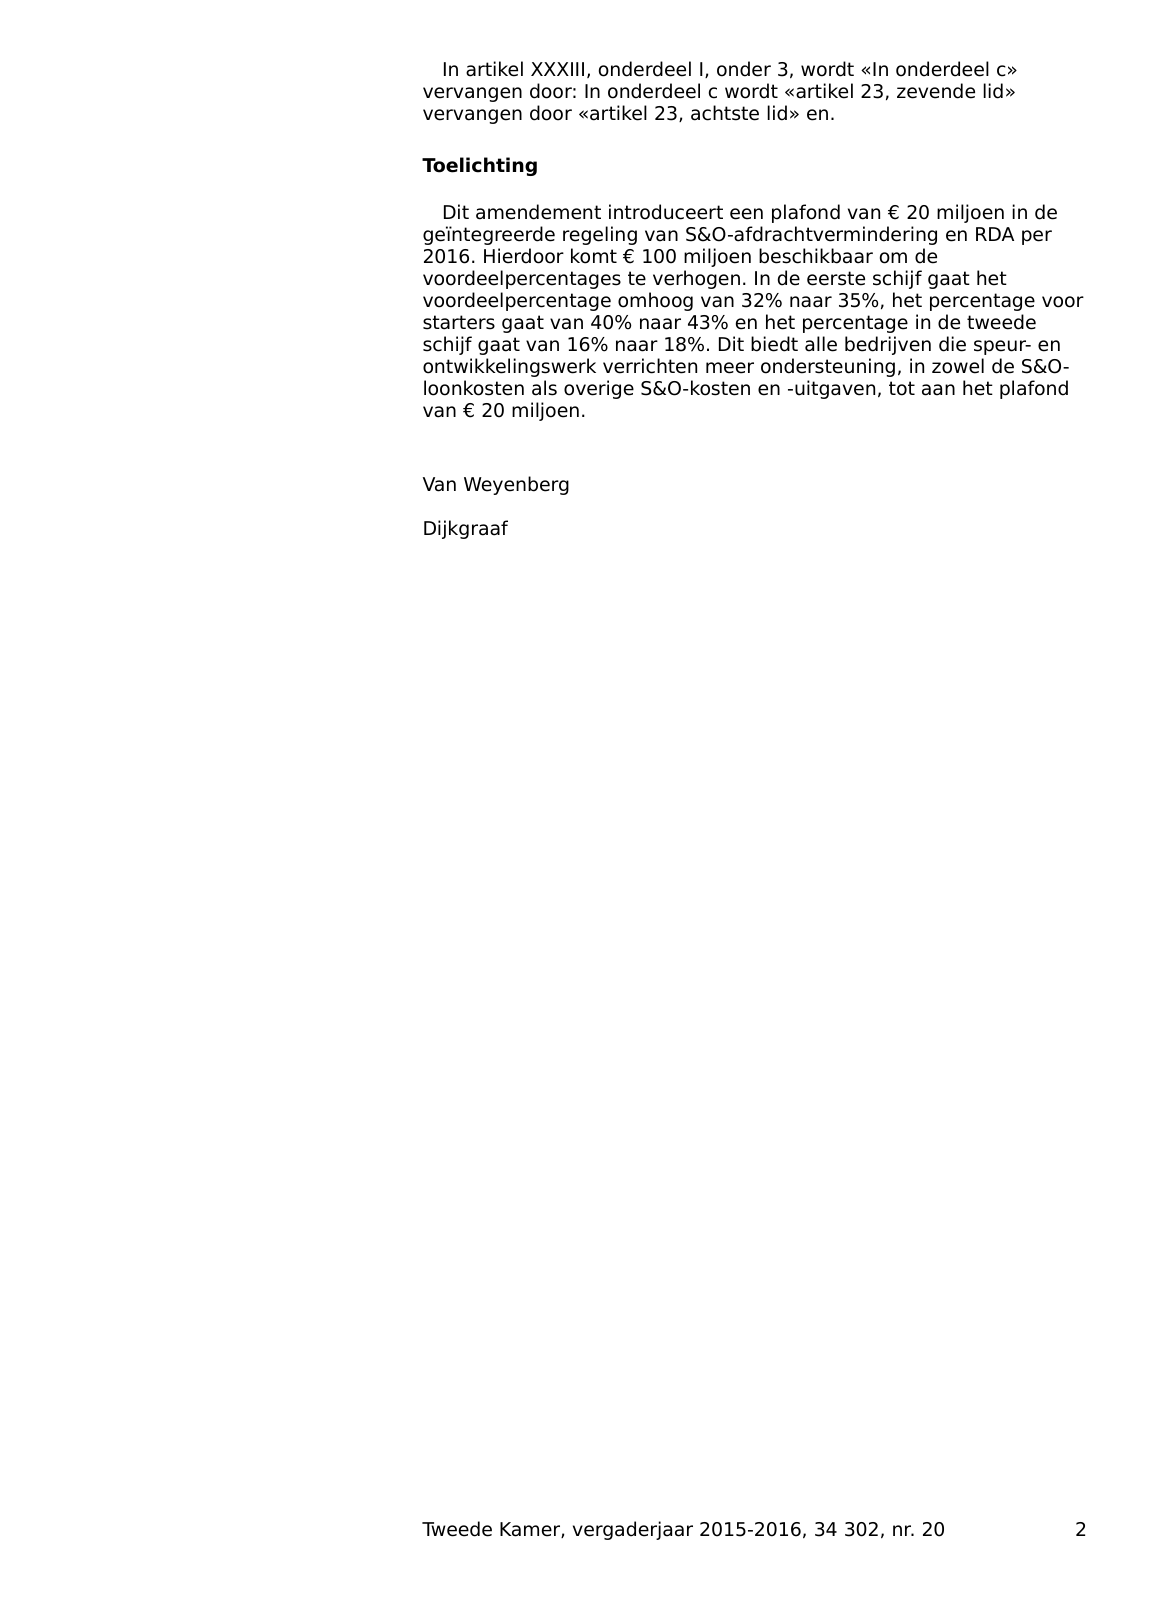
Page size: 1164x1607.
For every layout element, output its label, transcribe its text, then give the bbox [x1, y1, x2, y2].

text In artikel XXXIII, onderdeel I, onder 3, wordt «In onderdeel c» vervangen door: In onderdeel c wordt «artikel 23, zevende lid» vervangen door «artikel 23, achtste lid» en. [422, 59, 1087, 125]
subtitle Toelichting [422, 155, 1087, 177]
text Dit amendement introduceert een plafond van € 20 miljoen in de geïntegreerde regeling van S&O-afdrachtvermindering en RDA per 2016. Hierdoor komt € 100 miljoen beschikbaar om de voordeelpercentages te verhogen. In de eerste schijf gaat het voordeelpercentage omhoog van 32% naar 35%, het percentage voor starters gaat van 40% naar 43% en het percentage in de tweede schijf gaat van 16% naar 18%. Dit biedt alle bedrijven die speur- en ontwikkelingswerk verrichten meer ondersteuning, in zowel de S&O-loonkosten als overige S&O-kosten en -uitgaven, tot aan het plafond van € 20 miljoen. [422, 202, 1087, 422]
text Van Weyenberg Dijkgraaf [422, 452, 1087, 540]
